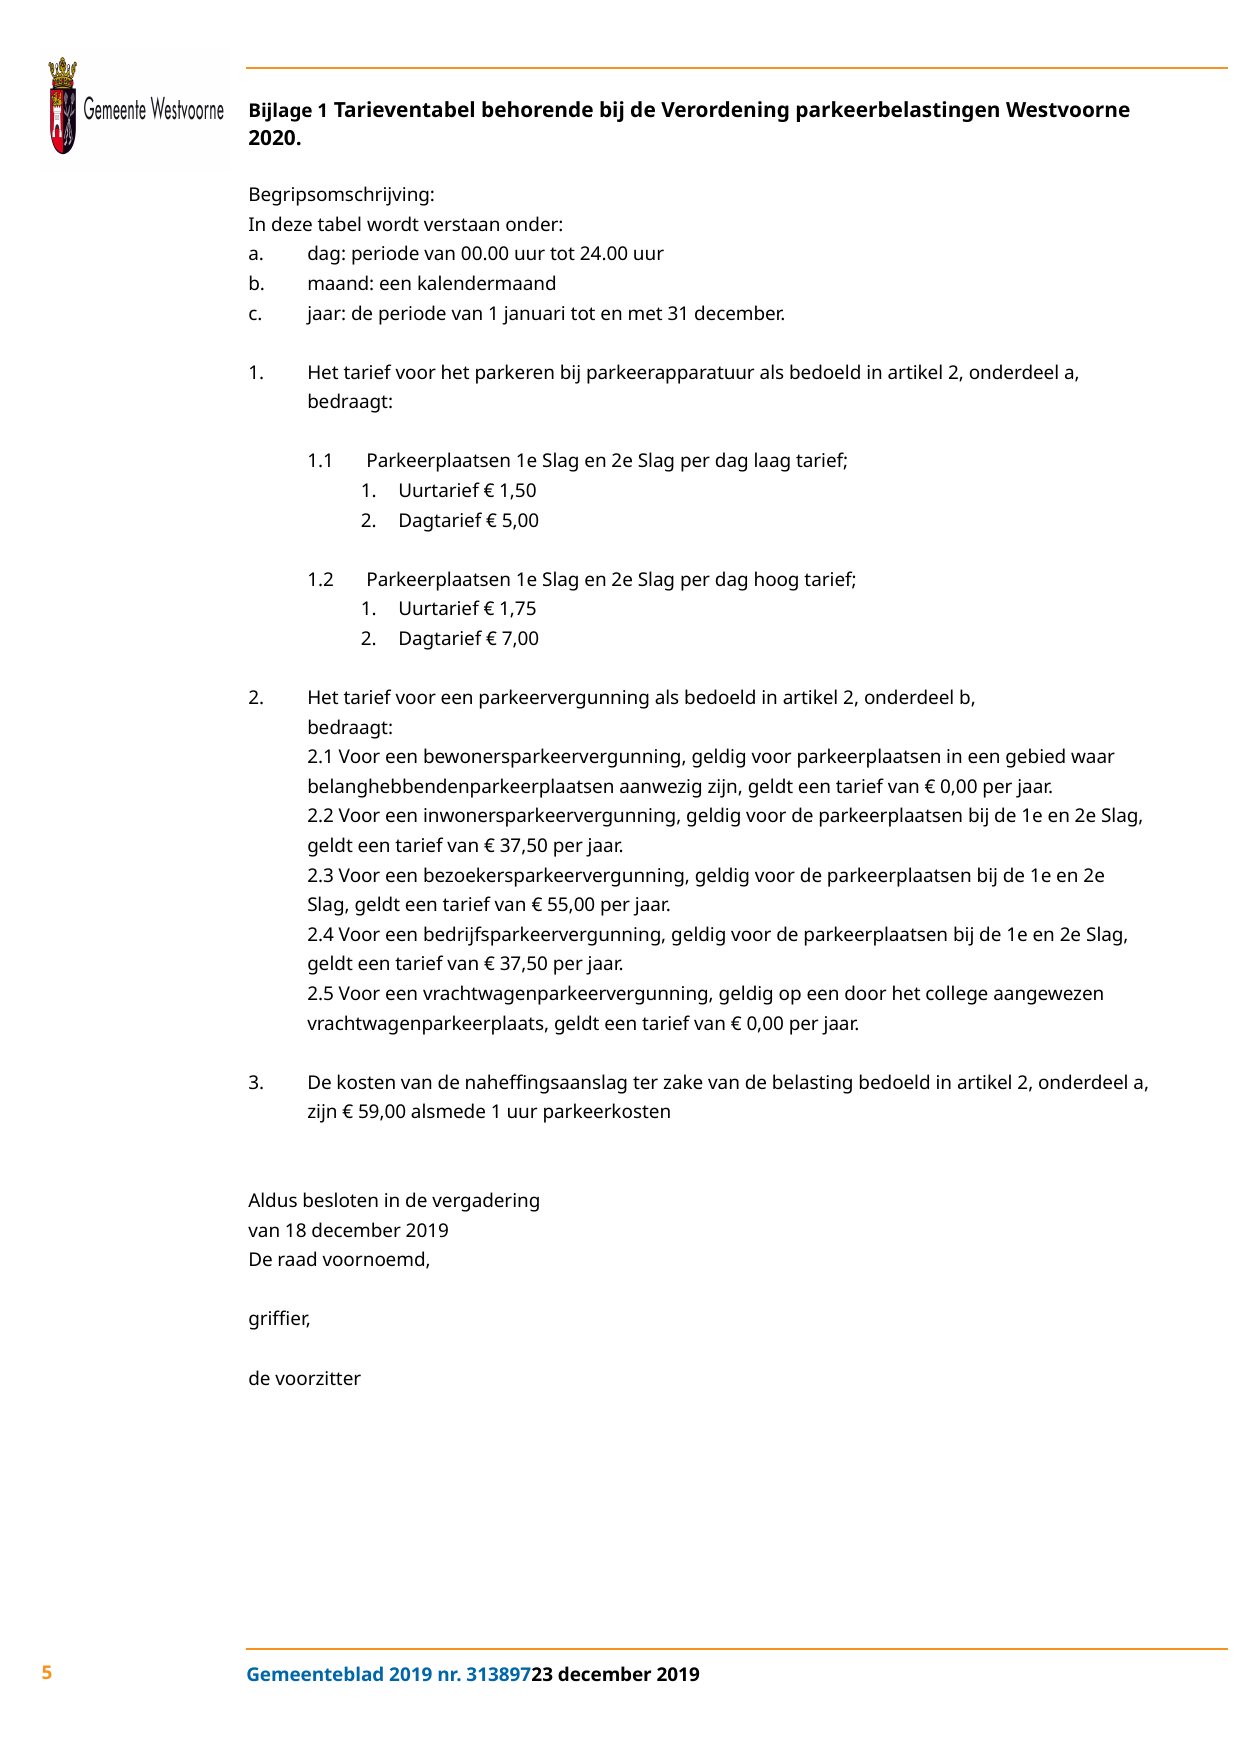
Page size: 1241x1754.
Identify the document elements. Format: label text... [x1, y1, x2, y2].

list 2.5 Voor een vrachtwagenparkeervergunning, geldig op een door het college aangewezen vrachtwagenparkeerplaats, geldt een tarief van € 0,00 per jaar. [248, 980, 1152, 1035]
list maand: een kalendermaand [248, 270, 1152, 296]
text Bijlage 1 Tarieventabel behorende bij de Verordening parkeerbelastingen Westvoorne 2020. [248, 95, 1152, 152]
list jaar: de periode van 1 januari tot en met 31 december. [248, 300, 1152, 325]
list 2.4 Voor een bedrijfsparkeervergunning, geldig voor de parkeerplaatsen bij de 1e en 2e Slag, geldt een tarief van € 37,50 per jaar. [248, 921, 1152, 976]
list Dagtarief € 7,00 [361, 625, 1152, 651]
list De kosten van de naheffingsaanslag ter zake van de belasting bedoeld in artikel 2, onderdeel a, zijn € 59,00 alsmede 1 uur parkeerkosten [248, 1069, 1152, 1124]
list dag: periode van 00.00 uur tot 24.00 uur [248, 241, 1152, 266]
text Aldus besloten in de vergadering [248, 1187, 1152, 1213]
picture [41, 47, 231, 172]
text de voorzitter [248, 1365, 1152, 1390]
text van 18 december 2019 [248, 1217, 1152, 1242]
list 2.1 Voor een bewonersparkeervergunning, geldig voor parkeerplaatsen in een gebied waar belanghebbendenparkeerplaatsen aanwezig zijn, geldt een tarief van € 0,00 per jaar. [248, 743, 1152, 799]
list Het tarief voor een parkeervergunning als bedoeld in artikel 2, onderdeel b, [248, 684, 1152, 710]
list 2.2 Voor een inwonersparkeervergunning, geldig voor de parkeerplaatsen bij de 1e en 2e Slag, geldt een tarief van € 37,50 per jaar. [248, 803, 1152, 858]
list Dagtarief € 5,00 [361, 507, 1152, 532]
list Uurtarief € 1,50 [361, 477, 1152, 503]
text In deze tabel wordt verstaan onder: [248, 211, 1152, 237]
text griffier, [248, 1306, 1152, 1331]
text Begripsomschrijving: [248, 181, 1152, 207]
list 2.3 Voor een bezoekersparkeervergunning, geldig voor de parkeerplaatsen bij de 1e en 2e Slag, geldt een tarief van € 55,00 per jaar. [248, 862, 1152, 917]
list Parkeerplaatsen 1e Slag en 2e Slag per dag hoog tarief; [307, 566, 1152, 592]
list bedraagt: [248, 714, 1152, 739]
list Het tarief voor het parkeren bij parkeerapparatuur als bedoeld in artikel 2, onderdeel a, bedraagt: [248, 359, 1152, 414]
list Parkeerplaatsen 1e Slag en 2e Slag per dag laag tarief; [307, 448, 1152, 473]
list Uurtarief € 1,75 [361, 596, 1152, 621]
text De raad voornoemd, [248, 1246, 1152, 1272]
